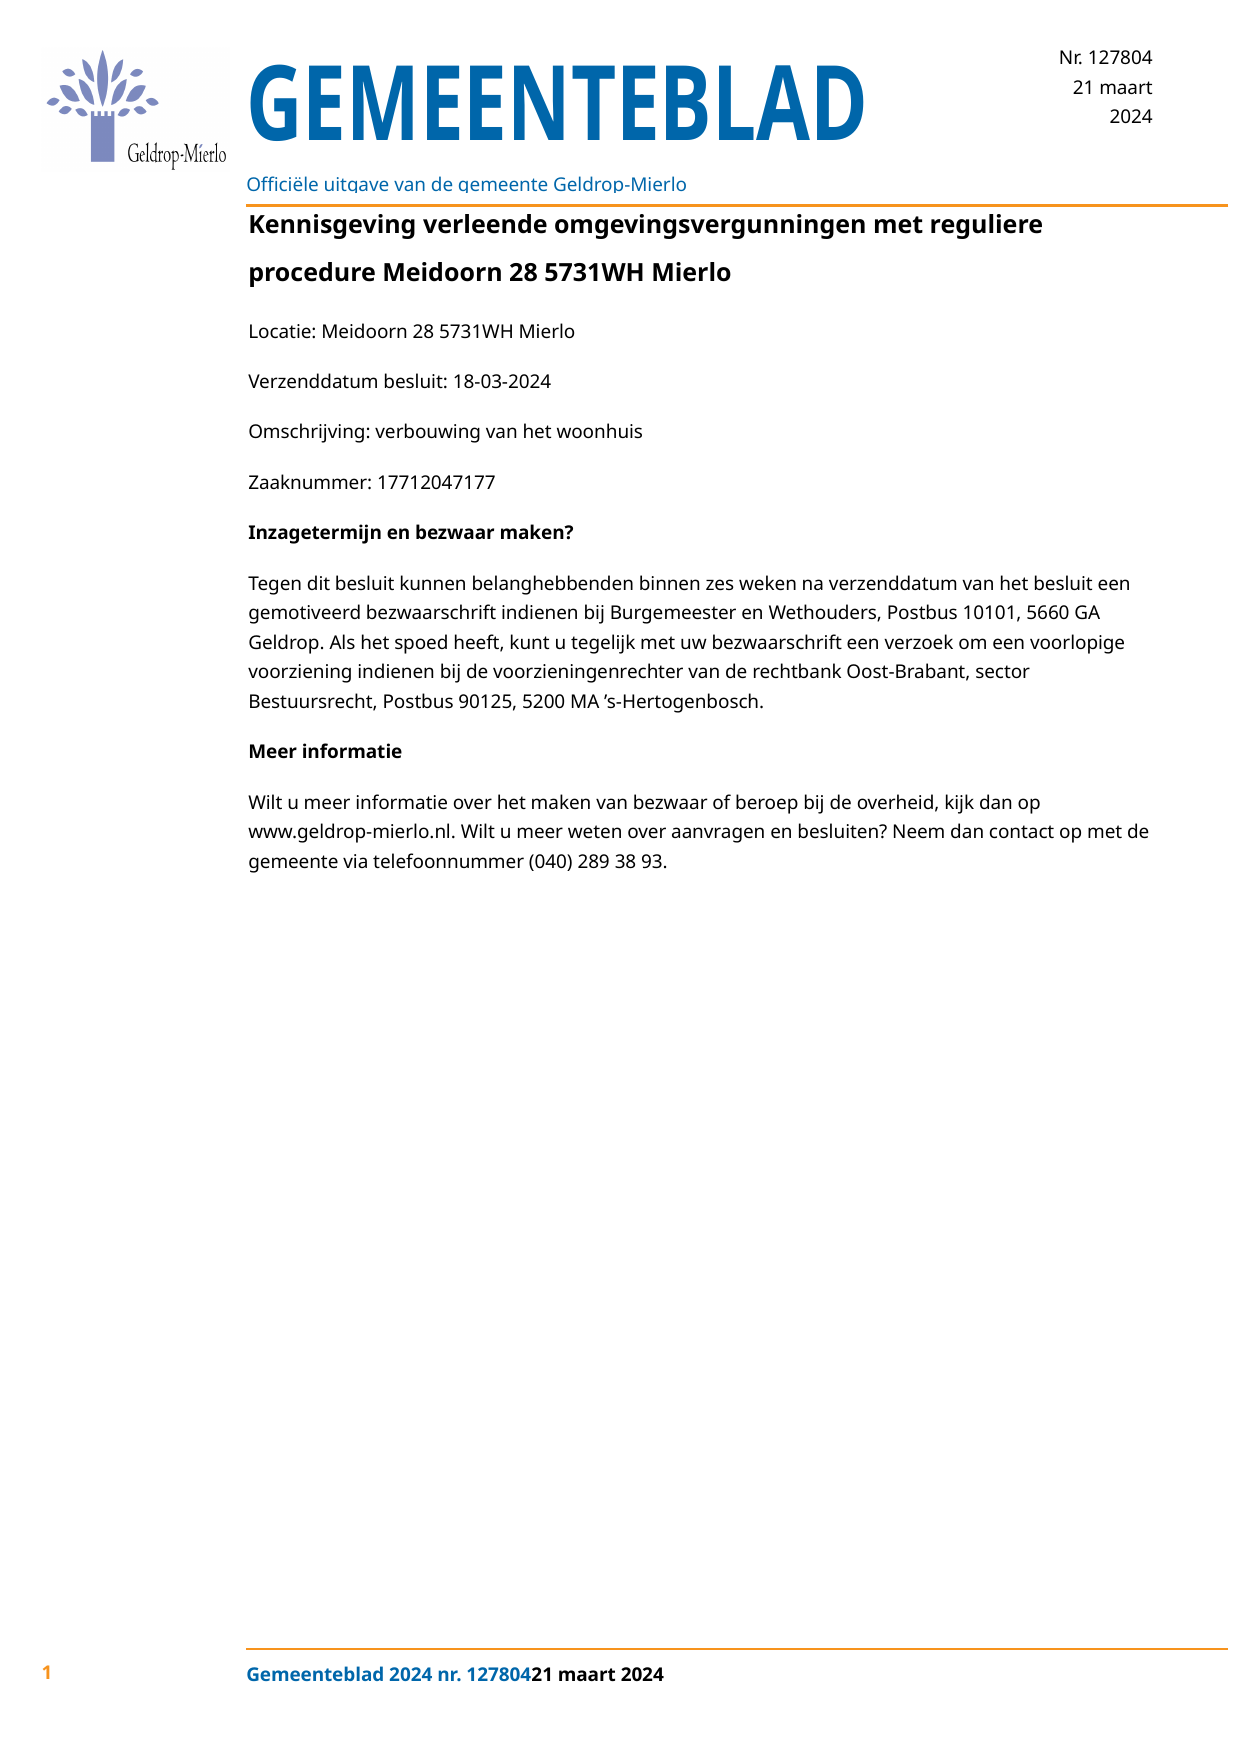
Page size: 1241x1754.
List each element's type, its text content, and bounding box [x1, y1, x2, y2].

text Kennisgeving verleende omgevingsvergunningen met reguliere procedure Meidoorn 28 5731WH Mierlo [248, 207, 1152, 288]
text Zaaknummer: 17712047177 [248, 469, 1152, 495]
text Verzenddatum besluit: 18-03-2024 [248, 368, 1152, 394]
picture [41, 47, 231, 172]
text Wilt u meer informatie over het maken van bezwaar of beroep bij de overheid, kijk dan op www.geldrop-mierlo.nl. Wilt u meer weten over aanvragen en besluiten? Neem dan contact op met de gemeente via telefoonnummer (040) 289 38 93. [248, 789, 1152, 874]
text Tegen dit besluit kunnen belanghebbenden binnen zes weken na verzenddatum van het besluit een gemotiveerd bezwaarschrift indienen bij Burgemeester en Wethouders, Postbus 10101, 5660 GA Geldrop. Als het spoed heeft, kunt u tegelijk met uw bezwaarschrift een verzoek om een voorlopige voorziening indienen bij de voorzieningenrechter van de rechtbank Oost-Brabant, sector Bestuursrecht, Postbus 90125, 5200 MA ’s-Hertogenbosch. [248, 570, 1152, 714]
text Omschrijving: verbouwing van het woonhuis [248, 419, 1152, 444]
text Locatie: Meidoorn 28 5731WH Mierlo [248, 318, 1152, 344]
text Meer informatie [248, 739, 1152, 764]
text Inzagetermijn en bezwaar maken? [248, 519, 1152, 545]
